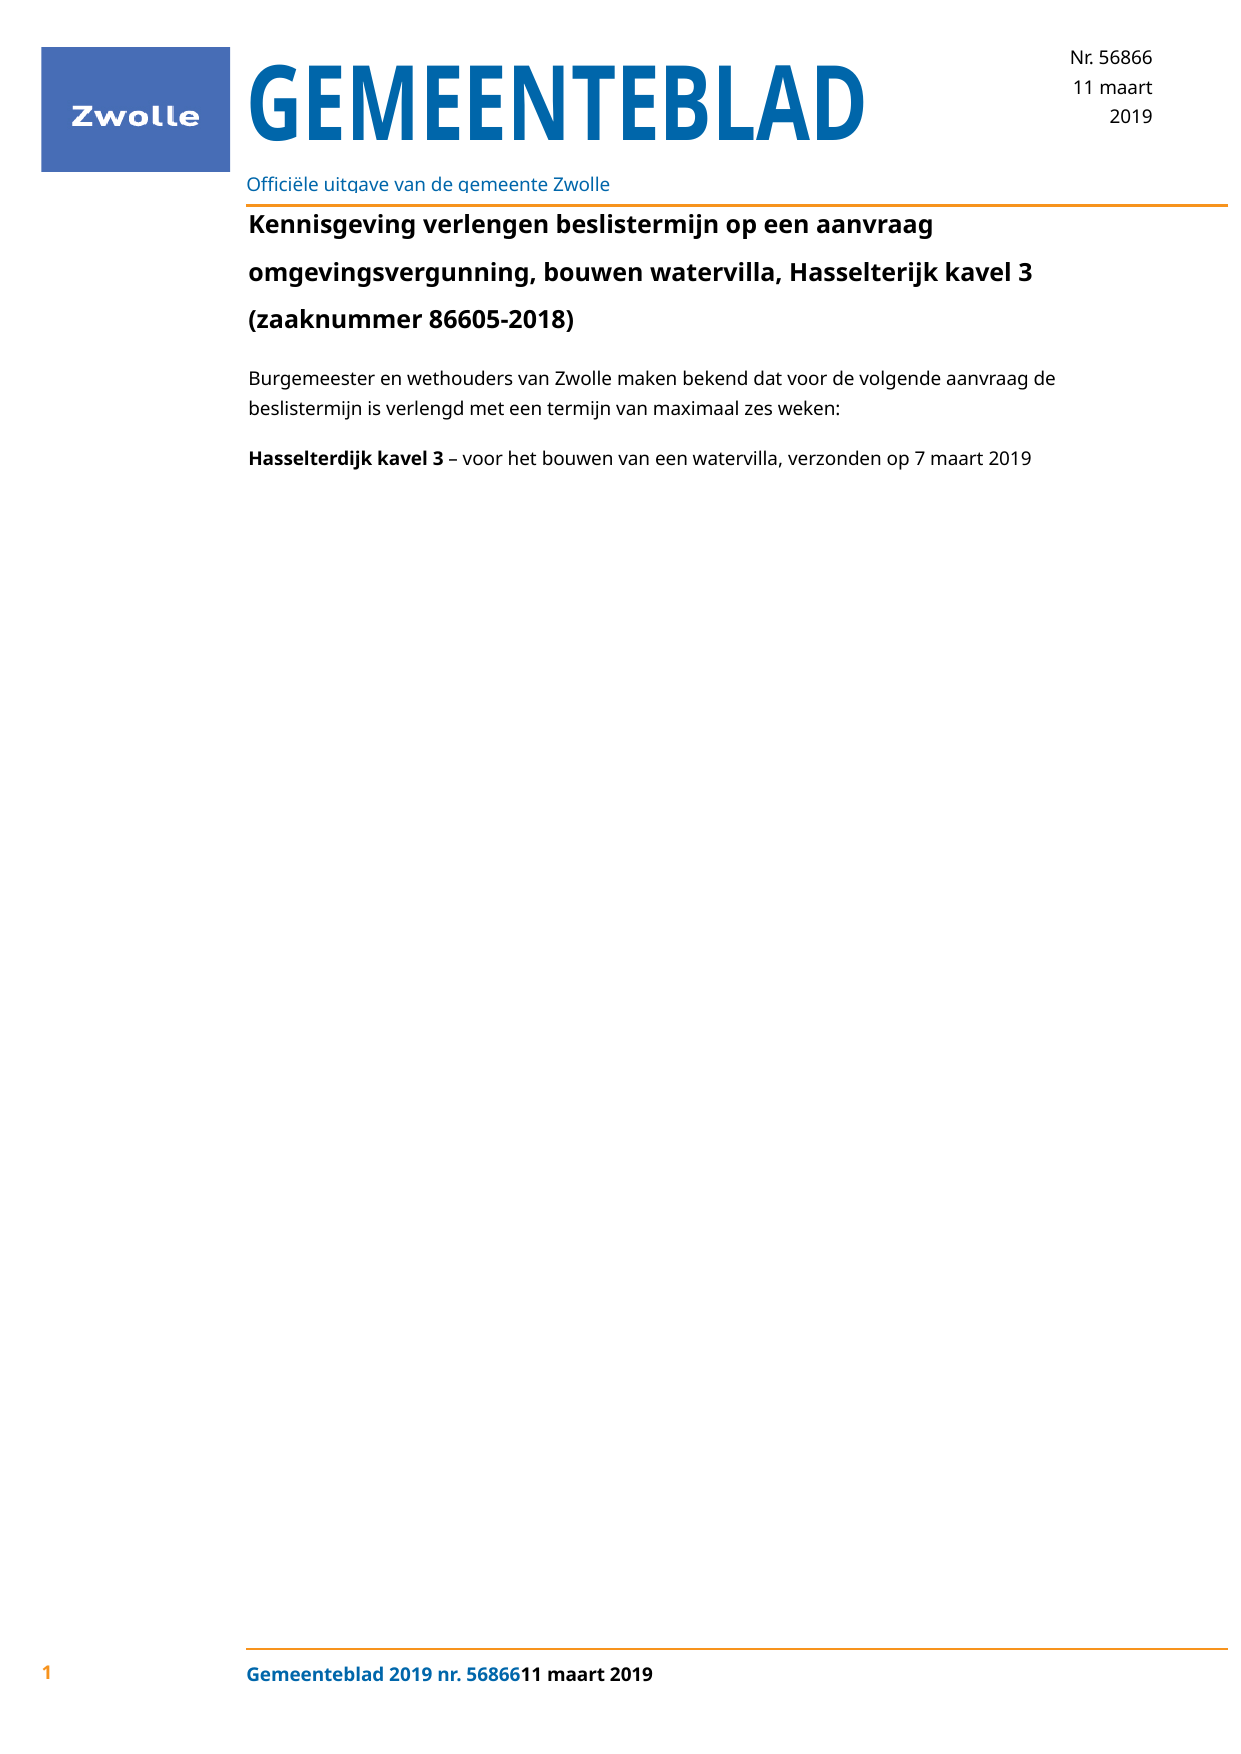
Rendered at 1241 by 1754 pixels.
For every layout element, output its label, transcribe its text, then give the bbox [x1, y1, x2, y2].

text Hasselterdijk kavel 3 – voor het bouwen van een watervilla, verzonden op 7 maart 2019 [248, 446, 1152, 471]
text Kennisgeving verlengen beslistermijn op een aanvraag omgevingsvergunning, bouwen watervilla, Hasselterijk kavel 3 (zaaknummer 86605-2018) [248, 207, 1152, 336]
picture [41, 47, 231, 172]
text Burgemeester en wethouders van Zwolle maken bekend dat voor de volgende aanvraag de beslistermijn is verlengd met een termijn van maximaal zes weken: [248, 366, 1152, 421]
